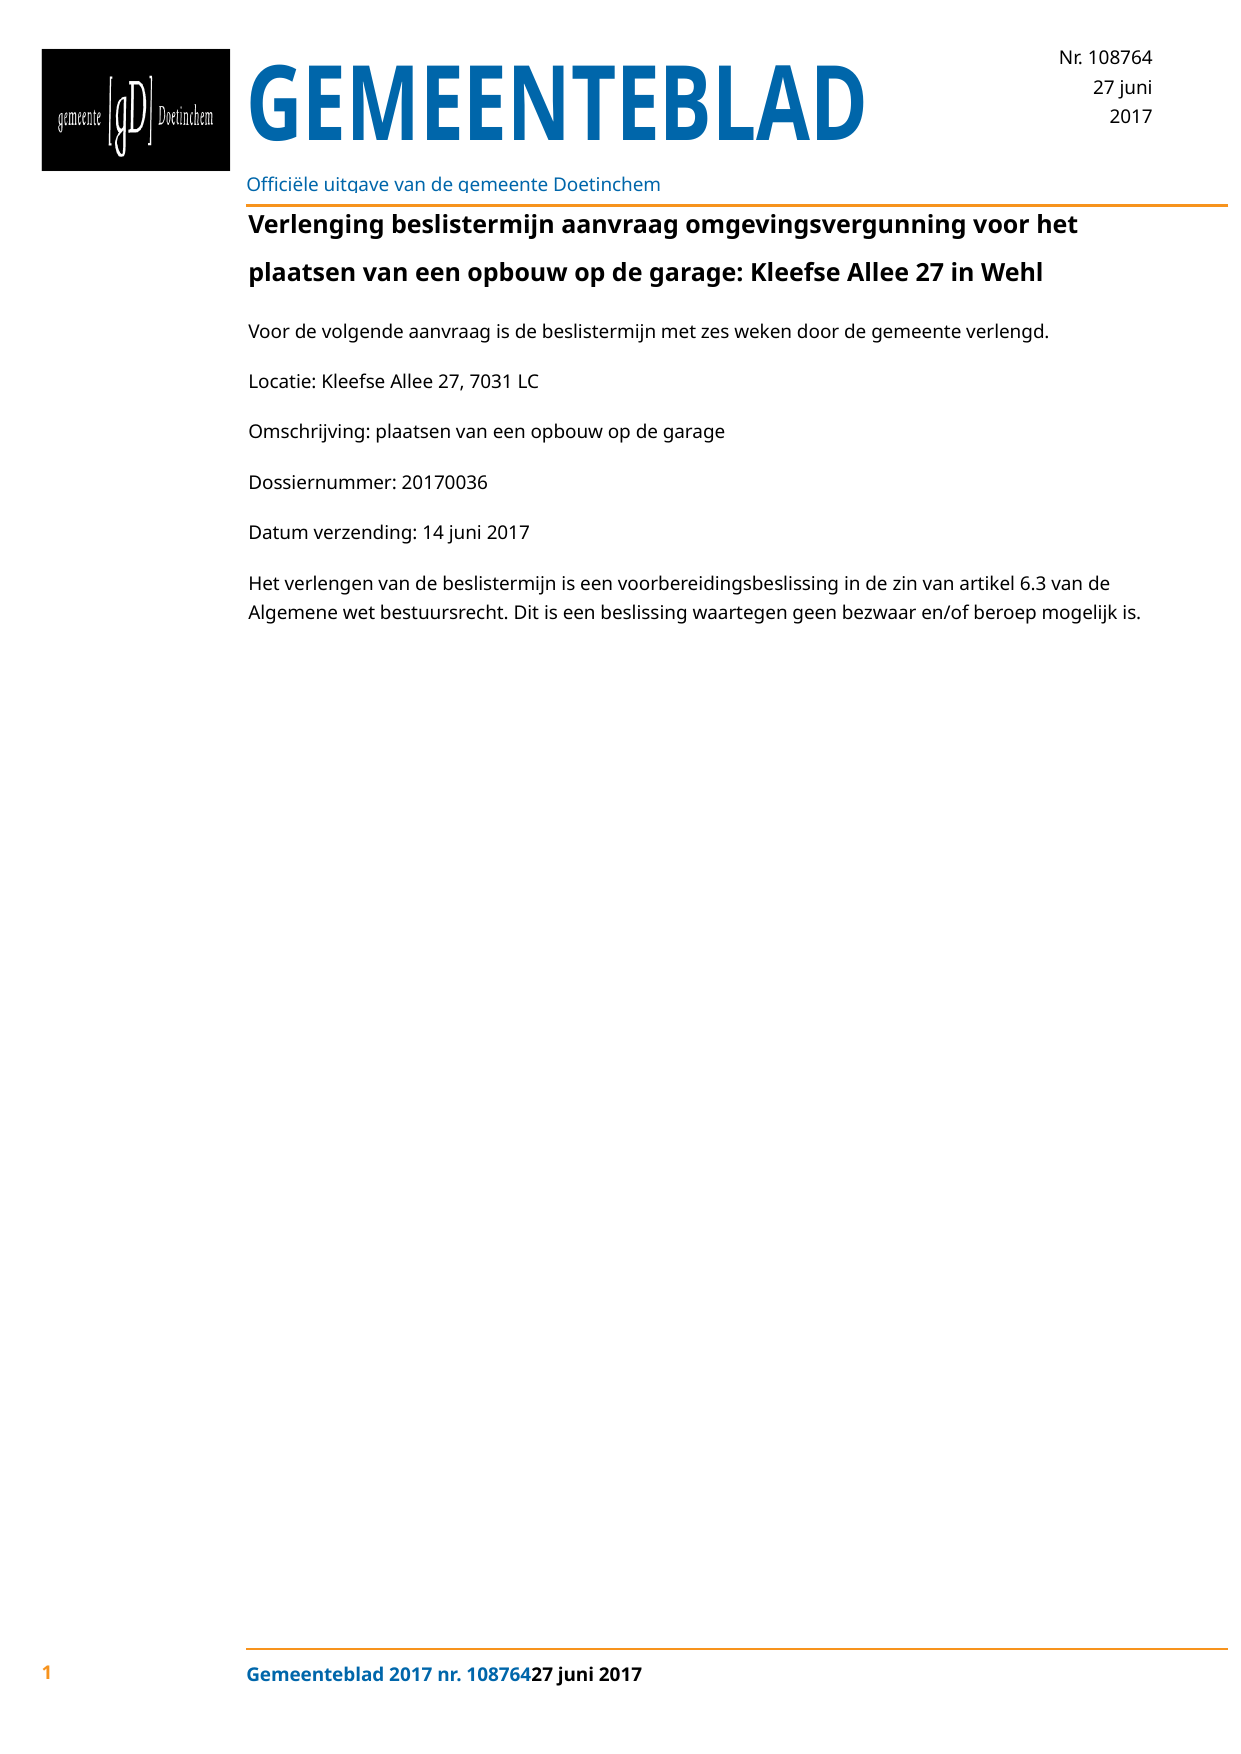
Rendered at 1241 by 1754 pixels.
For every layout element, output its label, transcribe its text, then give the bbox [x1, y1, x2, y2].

text Verlenging beslistermijn aanvraag omgevingsvergunning voor het plaatsen van een opbouw op de garage: Kleefse Allee 27 in Wehl [248, 207, 1152, 288]
picture [41, 47, 231, 172]
text Voor de volgende aanvraag is de beslistermijn met zes weken door de gemeente verlengd. [248, 318, 1152, 344]
text Dossiernummer: 20170036 [248, 469, 1152, 495]
text Omschrijving: plaatsen van een opbouw op de garage [248, 419, 1152, 444]
text Datum verzending: 14 juni 2017 [248, 519, 1152, 545]
text Locatie: Kleefse Allee 27, 7031 LC [248, 368, 1152, 394]
text Het verlengen van de beslistermijn is een voorbereidingsbeslissing in de zin van artikel 6.3 van de Algemene wet bestuursrecht. Dit is een beslissing waartegen geen bezwaar en/of beroep mogelijk is. [248, 570, 1152, 625]
